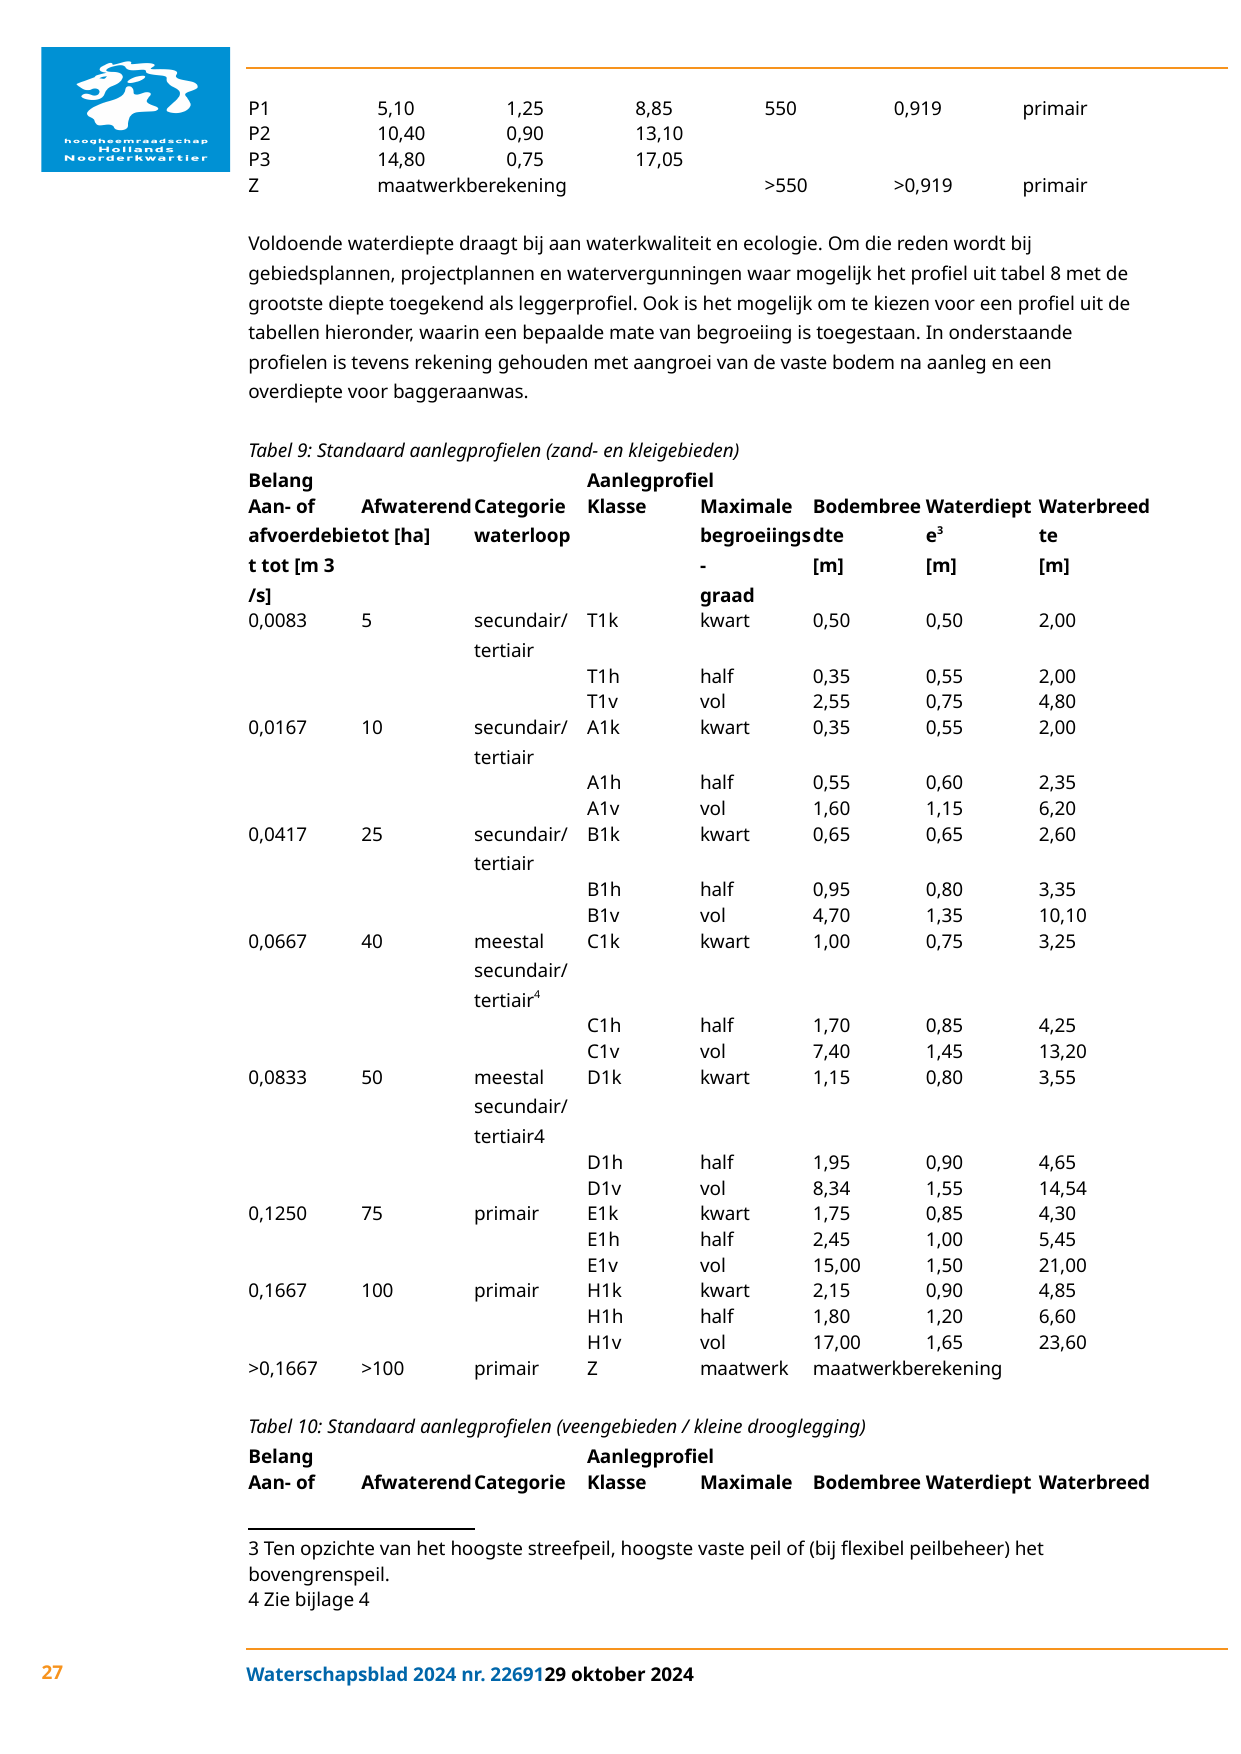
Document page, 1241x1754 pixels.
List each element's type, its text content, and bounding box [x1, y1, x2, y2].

table_cell [474, 770, 587, 795]
table_cell [248, 770, 361, 795]
table_cell D1h [587, 1149, 700, 1175]
table_cell P2 [248, 121, 377, 146]
table_cell secundair/ tertiair [474, 714, 587, 769]
table_cell 0,35 [813, 714, 926, 769]
table_cell 0,95 [813, 876, 926, 902]
table_cell 1,70 [813, 1013, 926, 1038]
table_cell [474, 1013, 587, 1038]
table_cell 4,80 [1039, 689, 1152, 714]
table_cell Z [248, 172, 377, 198]
table_cell 40 [361, 928, 474, 1013]
table_cell 1,00 [926, 1226, 1038, 1252]
table_cell H1h [587, 1304, 700, 1329]
table_cell 1,55 [926, 1175, 1038, 1201]
table_cell 75 [361, 1201, 474, 1226]
table_cell vol [700, 902, 813, 928]
table_cell B1h [587, 876, 700, 902]
table_cell 550 [764, 95, 893, 121]
table_cell 0,50 [926, 608, 1038, 663]
table_cell 0,0833 [248, 1064, 361, 1149]
table_header Belang [248, 467, 587, 493]
table_cell 4,70 [813, 902, 926, 928]
table_cell [361, 1252, 474, 1278]
table_cell 23,60 [1039, 1329, 1152, 1355]
table_cell Afwaterend tot [ha] [361, 493, 474, 607]
table_cell 0,90 [506, 121, 635, 146]
table_cell [474, 1226, 587, 1252]
table_cell half [700, 770, 813, 795]
table_cell vol [700, 1175, 813, 1201]
table_cell 1,20 [926, 1304, 1038, 1329]
table_cell 0,75 [926, 689, 1038, 714]
table_cell >550 [764, 172, 893, 198]
table_cell 1,35 [926, 902, 1038, 928]
table_cell 0,1250 [248, 1201, 361, 1226]
table_cell kwart [700, 928, 813, 1013]
table_cell [248, 1226, 361, 1252]
table_header Belang [248, 1443, 587, 1469]
table_cell [474, 902, 587, 928]
table_cell [474, 1149, 587, 1175]
table_cell [248, 795, 361, 821]
table_cell maatwerk [700, 1355, 813, 1381]
table_cell E1h [587, 1226, 700, 1252]
table_cell 0,65 [813, 821, 926, 876]
table_cell 0,80 [926, 1064, 1038, 1149]
table_cell [248, 1013, 361, 1038]
table_cell [248, 689, 361, 714]
table_cell 50 [361, 1064, 474, 1149]
table_header Aanlegprofiel [587, 1443, 1152, 1469]
table_cell [361, 876, 474, 902]
table_cell Waterbreed [1039, 1469, 1152, 1494]
table_cell half [700, 1013, 813, 1038]
table_cell Waterdiept [926, 1469, 1038, 1494]
table_cell 1,60 [813, 795, 926, 821]
table_cell A1k [587, 714, 700, 769]
table_cell vol [700, 1329, 813, 1355]
table_cell 2,15 [813, 1278, 926, 1303]
text Voldoende waterdiepte draagt bij aan waterkwaliteit en ecologie. Om die reden wordt bij gebiedsplannen, projectplannen en watervergunningen waar mogelijk het profiel uit tabel 8 met de grootste diepte toegekend als leggerprofiel. Ook is het mogelijk om te kiezen voor een profiel uit de tabellen hieronder, waarin een bepaalde mate van begroeiing is toegestaan. In onderstaande profielen is tevens rekening gehouden met aangroei van de vaste bodem na aanleg en een overdiepte voor baggeraanwas. [248, 231, 1152, 404]
table_cell 1,45 [926, 1039, 1038, 1064]
table_cell Klasse [587, 493, 700, 607]
table_cell Aan- of afvoerdebiet tot [m 3 /s] [248, 493, 361, 607]
table_cell Aan- of [248, 1469, 361, 1494]
table_cell vol [700, 795, 813, 821]
table_cell kwart [700, 821, 813, 876]
table_cell [474, 689, 587, 714]
table_cell Bodembreedte [m] [813, 493, 926, 607]
table_cell vol [700, 1252, 813, 1278]
table_cell [361, 902, 474, 928]
table_cell 25 [361, 821, 474, 876]
table_cell [248, 1304, 361, 1329]
table_cell 1,65 [926, 1329, 1038, 1355]
table_cell Maximale [700, 1469, 813, 1494]
table_cell [248, 663, 361, 688]
table_cell B1v [587, 902, 700, 928]
table_cell [248, 1329, 361, 1355]
table_cell [248, 1252, 361, 1278]
table_cell [894, 146, 1022, 172]
table_cell 0,919 [894, 95, 1022, 121]
table_cell primair [474, 1355, 587, 1381]
table_cell 0,85 [926, 1201, 1038, 1226]
table_cell 0,65 [926, 821, 1038, 876]
table_cell half [700, 663, 813, 688]
picture [78, 64, 122, 99]
text Tabel 9: Standaard aanlegprofielen (zand- en kleigebieden) [248, 438, 1152, 463]
table_cell [248, 876, 361, 902]
table_cell D1v [587, 1175, 700, 1201]
table_cell 0,75 [506, 146, 635, 172]
table_cell [361, 1013, 474, 1038]
table_cell 13,10 [635, 121, 764, 146]
table_cell 1,00 [813, 928, 926, 1013]
table_cell >0,1667 [248, 1355, 361, 1381]
table_cell [474, 1329, 587, 1355]
table_cell H1k [587, 1278, 700, 1303]
table_cell T1k [587, 608, 700, 663]
table_cell P1 [248, 95, 377, 121]
table_header Aanlegprofiel [587, 467, 1152, 493]
table_cell kwart [700, 608, 813, 663]
table_cell 17,05 [635, 146, 764, 172]
table_cell P3 [248, 146, 377, 172]
table_cell 5,10 [377, 95, 506, 121]
table_cell 5,45 [1039, 1226, 1152, 1252]
table_cell 0,80 [926, 876, 1038, 902]
table_cell A1v [587, 795, 700, 821]
table_cell 0,55 [926, 714, 1038, 769]
table_cell half [700, 876, 813, 902]
table_cell Categorie [474, 1469, 587, 1494]
table_cell E1k [587, 1201, 700, 1226]
table_cell 3,25 [1039, 928, 1152, 1013]
table_cell 0,0083 [248, 608, 361, 663]
table_cell [764, 121, 893, 146]
table_cell 2,00 [1039, 714, 1152, 769]
table_cell [361, 1226, 474, 1252]
table_cell meestal secundair/ tertiair [474, 928, 587, 1013]
table_cell [474, 1039, 587, 1064]
table_cell C1h [587, 1013, 700, 1038]
table_cell [361, 689, 474, 714]
table_cell T1v [587, 689, 700, 714]
table_cell H1v [587, 1329, 700, 1355]
table_cell 10 [361, 714, 474, 769]
table_cell 100 [361, 1278, 474, 1303]
table_cell [248, 1175, 361, 1201]
table_cell 4,85 [1039, 1278, 1152, 1303]
table_cell Bodembree [813, 1469, 926, 1494]
picture [118, 62, 197, 112]
table_cell 6,60 [1039, 1304, 1152, 1329]
table_cell Klasse [587, 1469, 700, 1494]
table_cell 8,85 [635, 95, 764, 121]
table_cell 3,35 [1039, 876, 1152, 902]
table_cell maatwerkberekening [813, 1355, 1152, 1381]
table_cell [361, 1149, 474, 1175]
table_cell C1k [587, 928, 700, 1013]
table_cell 2,55 [813, 689, 926, 714]
table_cell 2,00 [1039, 663, 1152, 688]
table_cell [361, 1175, 474, 1201]
table_cell 1,75 [813, 1201, 926, 1226]
table_cell 0,0667 [248, 928, 361, 1013]
table_cell [361, 795, 474, 821]
table_cell 4,25 [1039, 1013, 1152, 1038]
table_cell half [700, 1149, 813, 1175]
picture [129, 76, 144, 82]
table_cell 15,00 [813, 1252, 926, 1278]
table_cell 1,25 [506, 95, 635, 121]
table_cell primair [474, 1278, 587, 1303]
table_cell 14,54 [1039, 1175, 1152, 1201]
table_cell 1,15 [813, 1064, 926, 1149]
table_cell [361, 1304, 474, 1329]
table_cell 7,40 [813, 1039, 926, 1064]
table_cell 0,60 [926, 770, 1038, 795]
text Tabel 10: Standaard aanlegprofielen (veengebieden / kleine drooglegging) [248, 1413, 1152, 1439]
table_cell 2,00 [1039, 608, 1152, 663]
table_cell [248, 902, 361, 928]
table_cell maatwerkberekening [377, 172, 764, 198]
table_cell secundair/ tertiair [474, 608, 587, 663]
table_cell D1k [587, 1064, 700, 1149]
table_cell 1,95 [813, 1149, 926, 1175]
table_cell half [700, 1304, 813, 1329]
table_cell T1h [587, 663, 700, 688]
table_cell [474, 876, 587, 902]
table_cell [474, 1175, 587, 1201]
table_cell primair [474, 1201, 587, 1226]
table_cell Z [587, 1355, 700, 1381]
table_cell 4,30 [1039, 1201, 1152, 1226]
table_cell kwart [700, 714, 813, 769]
table_cell 0,85 [926, 1013, 1038, 1038]
table_cell primair [1023, 172, 1152, 198]
table_cell >0,919 [894, 172, 1022, 198]
table_cell 6,20 [1039, 795, 1152, 821]
table_cell [474, 1304, 587, 1329]
table_cell 1,50 [926, 1252, 1038, 1278]
table_cell 2,45 [813, 1226, 926, 1252]
table_cell Waterbreedte [m] [1039, 493, 1152, 607]
table_cell [1023, 146, 1152, 172]
table_cell 14,80 [377, 146, 506, 172]
table_cell [248, 1149, 361, 1175]
table_cell [474, 1252, 587, 1278]
table_cell B1k [587, 821, 700, 876]
table_cell 0,50 [813, 608, 926, 663]
table_cell C1v [587, 1039, 700, 1064]
table_cell 0,75 [926, 928, 1038, 1013]
table_cell 0,1667 [248, 1278, 361, 1303]
table_cell E1v [587, 1252, 700, 1278]
table_cell [894, 121, 1022, 146]
table_cell 10,40 [377, 121, 506, 146]
table_cell 2,60 [1039, 821, 1152, 876]
table_cell Categorie waterloop [474, 493, 587, 607]
table_cell meestal secundair/ tertiair4 [474, 1064, 587, 1149]
table_cell [361, 663, 474, 688]
table_cell A1h [587, 770, 700, 795]
table_cell primair [1023, 95, 1152, 121]
table_cell 0,55 [926, 663, 1038, 688]
table_cell 8,34 [813, 1175, 926, 1201]
table_cell 1,80 [813, 1304, 926, 1329]
table_cell 0,0417 [248, 821, 361, 876]
table_cell >100 [361, 1355, 474, 1381]
table_cell [361, 1329, 474, 1355]
table_cell [361, 1039, 474, 1064]
table_cell 3,55 [1039, 1064, 1152, 1149]
table_cell [474, 795, 587, 821]
table_cell kwart [700, 1201, 813, 1226]
table_cell [474, 663, 587, 688]
table_cell 0,90 [926, 1278, 1038, 1303]
table_cell 4,65 [1039, 1149, 1152, 1175]
table_cell vol [700, 689, 813, 714]
table_cell [764, 146, 893, 172]
table_cell 1,15 [926, 795, 1038, 821]
table_cell 0,55 [813, 770, 926, 795]
picture [88, 87, 157, 130]
table_cell 2,35 [1039, 770, 1152, 795]
table_cell Afwaterend [361, 1469, 474, 1494]
table_cell vol [700, 1039, 813, 1064]
table_cell 0,90 [926, 1149, 1038, 1175]
table_cell 0,35 [813, 663, 926, 688]
table_cell 10,10 [1039, 902, 1152, 928]
table_cell 13,20 [1039, 1039, 1152, 1064]
table_cell secundair/ tertiair [474, 821, 587, 876]
table_cell Maximale begroeiings- graad [700, 493, 813, 607]
table_cell kwart [700, 1064, 813, 1149]
table_cell [361, 770, 474, 795]
table_cell 21,00 [1039, 1252, 1152, 1278]
table_cell half [700, 1226, 813, 1252]
table_cell [1023, 121, 1152, 146]
table_cell [248, 1039, 361, 1064]
table_cell 0,0167 [248, 714, 361, 769]
table_cell Waterdiepte [m] [926, 493, 1038, 607]
table_cell 5 [361, 608, 474, 663]
table_cell 17,00 [813, 1329, 926, 1355]
table_cell kwart [700, 1278, 813, 1303]
